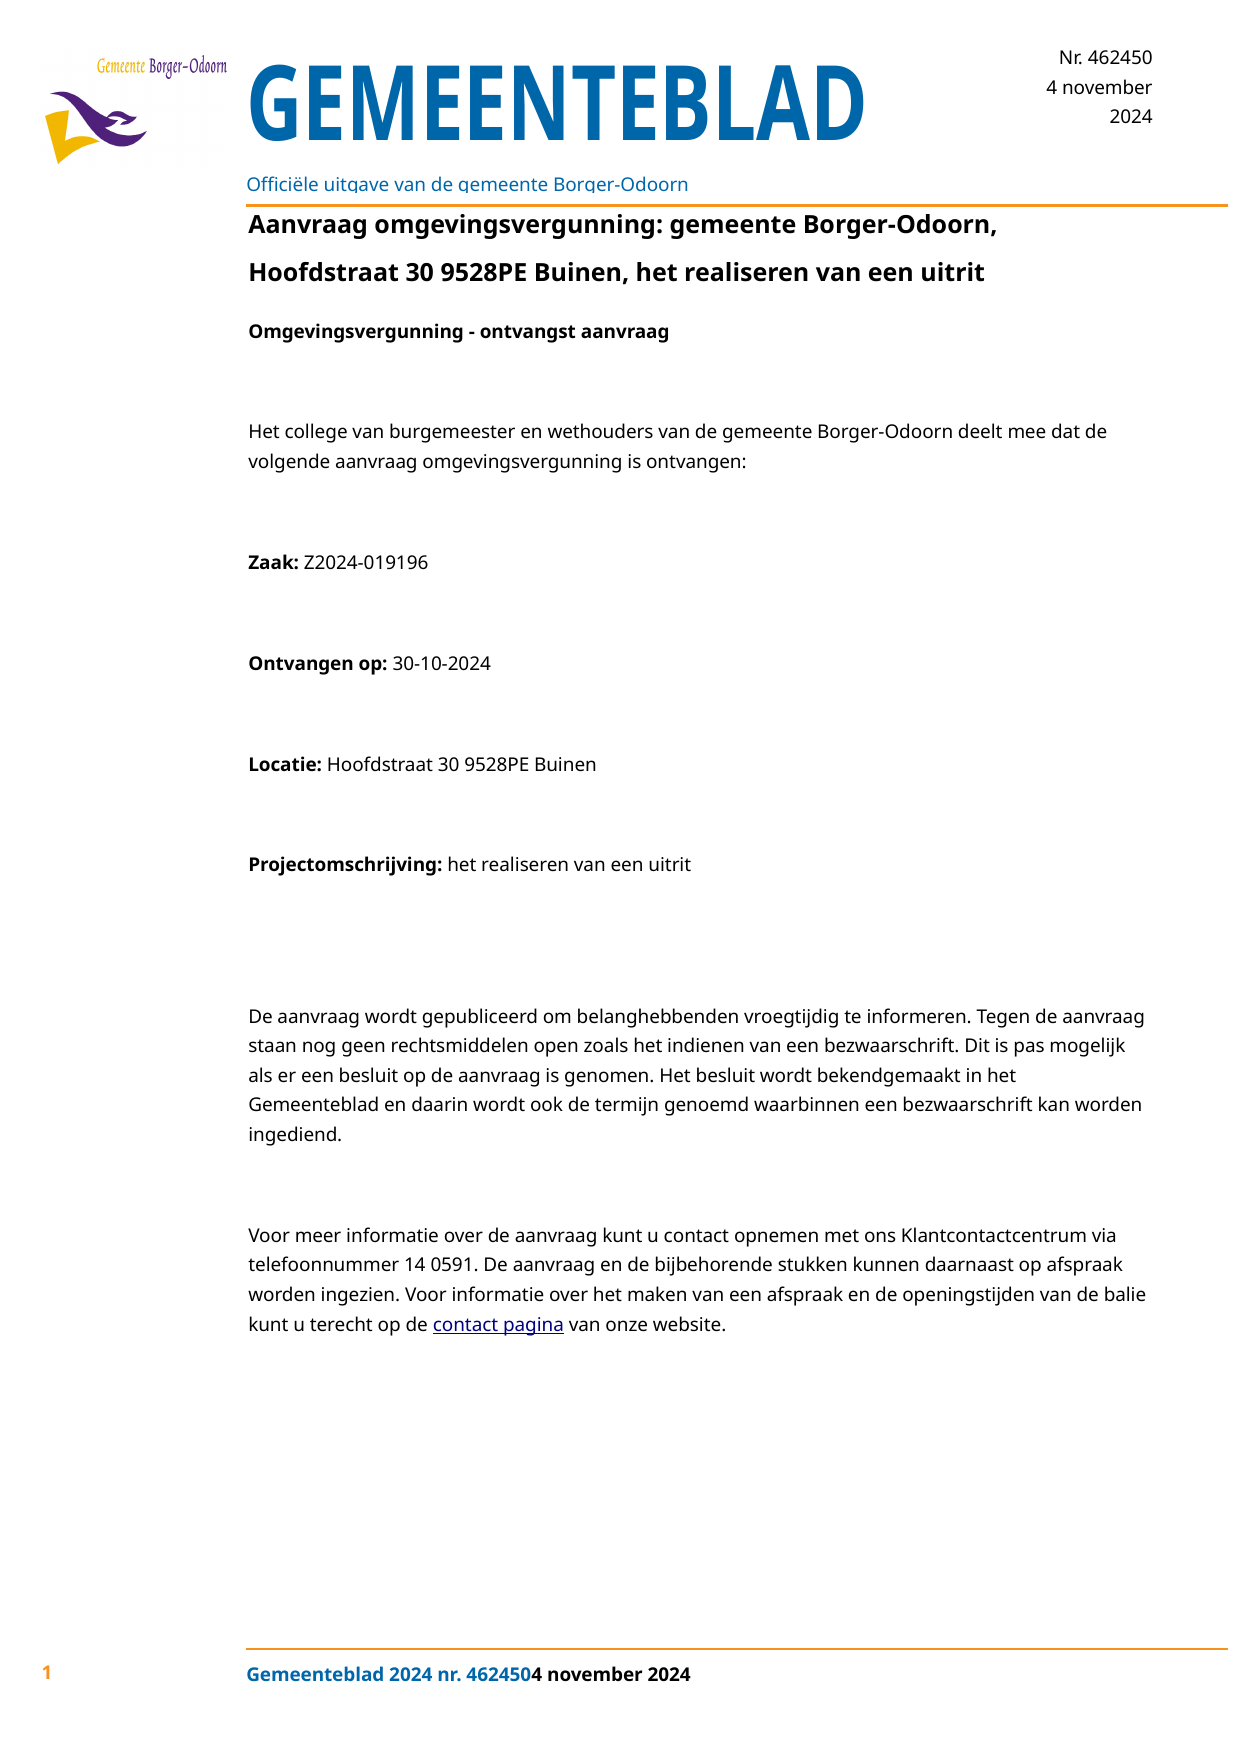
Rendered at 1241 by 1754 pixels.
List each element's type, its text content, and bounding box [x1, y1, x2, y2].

text Projectomschrijving: het realiseren van een uitrit [248, 852, 1152, 877]
text Ontvangen op: 30-10-2024 [248, 650, 1152, 676]
text Zaak: Z2024-019196 [248, 549, 1152, 575]
picture [41, 47, 231, 172]
text Omgevingsvergunning - ontvangst aanvraag [248, 318, 1152, 344]
text Voor meer informatie over de aanvraag kunt u contact opnemen met ons Klantcontactcentrum via telefoonnummer 14 0591. De aanvraag en de bijbehorende stukken kunnen daarnaast op afspraak worden ingezien. Voor informatie over het maken van een afspraak en de openingstijden van de balie kunt u terecht op de contact pagina van onze website. [248, 1222, 1152, 1337]
text Het college van burgemeester en wethouders van de gemeente Borger-Odoorn deelt mee dat de volgende aanvraag omgevingsvergunning is ontvangen: [248, 419, 1152, 474]
text De aanvraag wordt gepubliceerd om belanghebbenden vroegtijdig te informeren. Tegen de aanvraag staan nog geen rechtsmiddelen open zoals het indienen van een bezwaarschrift. Dit is pas mogelijk als er een besluit op de aanvraag is genomen. Het besluit wordt bekendgemaakt in het Gemeenteblad en daarin wordt ook de termijn genoemd waarbinnen een bezwaarschrift kan worden ingediend. [248, 1003, 1152, 1147]
text Locatie: Hoofdstraat 30 9528PE Buinen [248, 751, 1152, 777]
text Aanvraag omgevingsvergunning: gemeente Borger-Odoorn, Hoofdstraat 30 9528PE Buinen, het realiseren van een uitrit [248, 207, 1152, 288]
